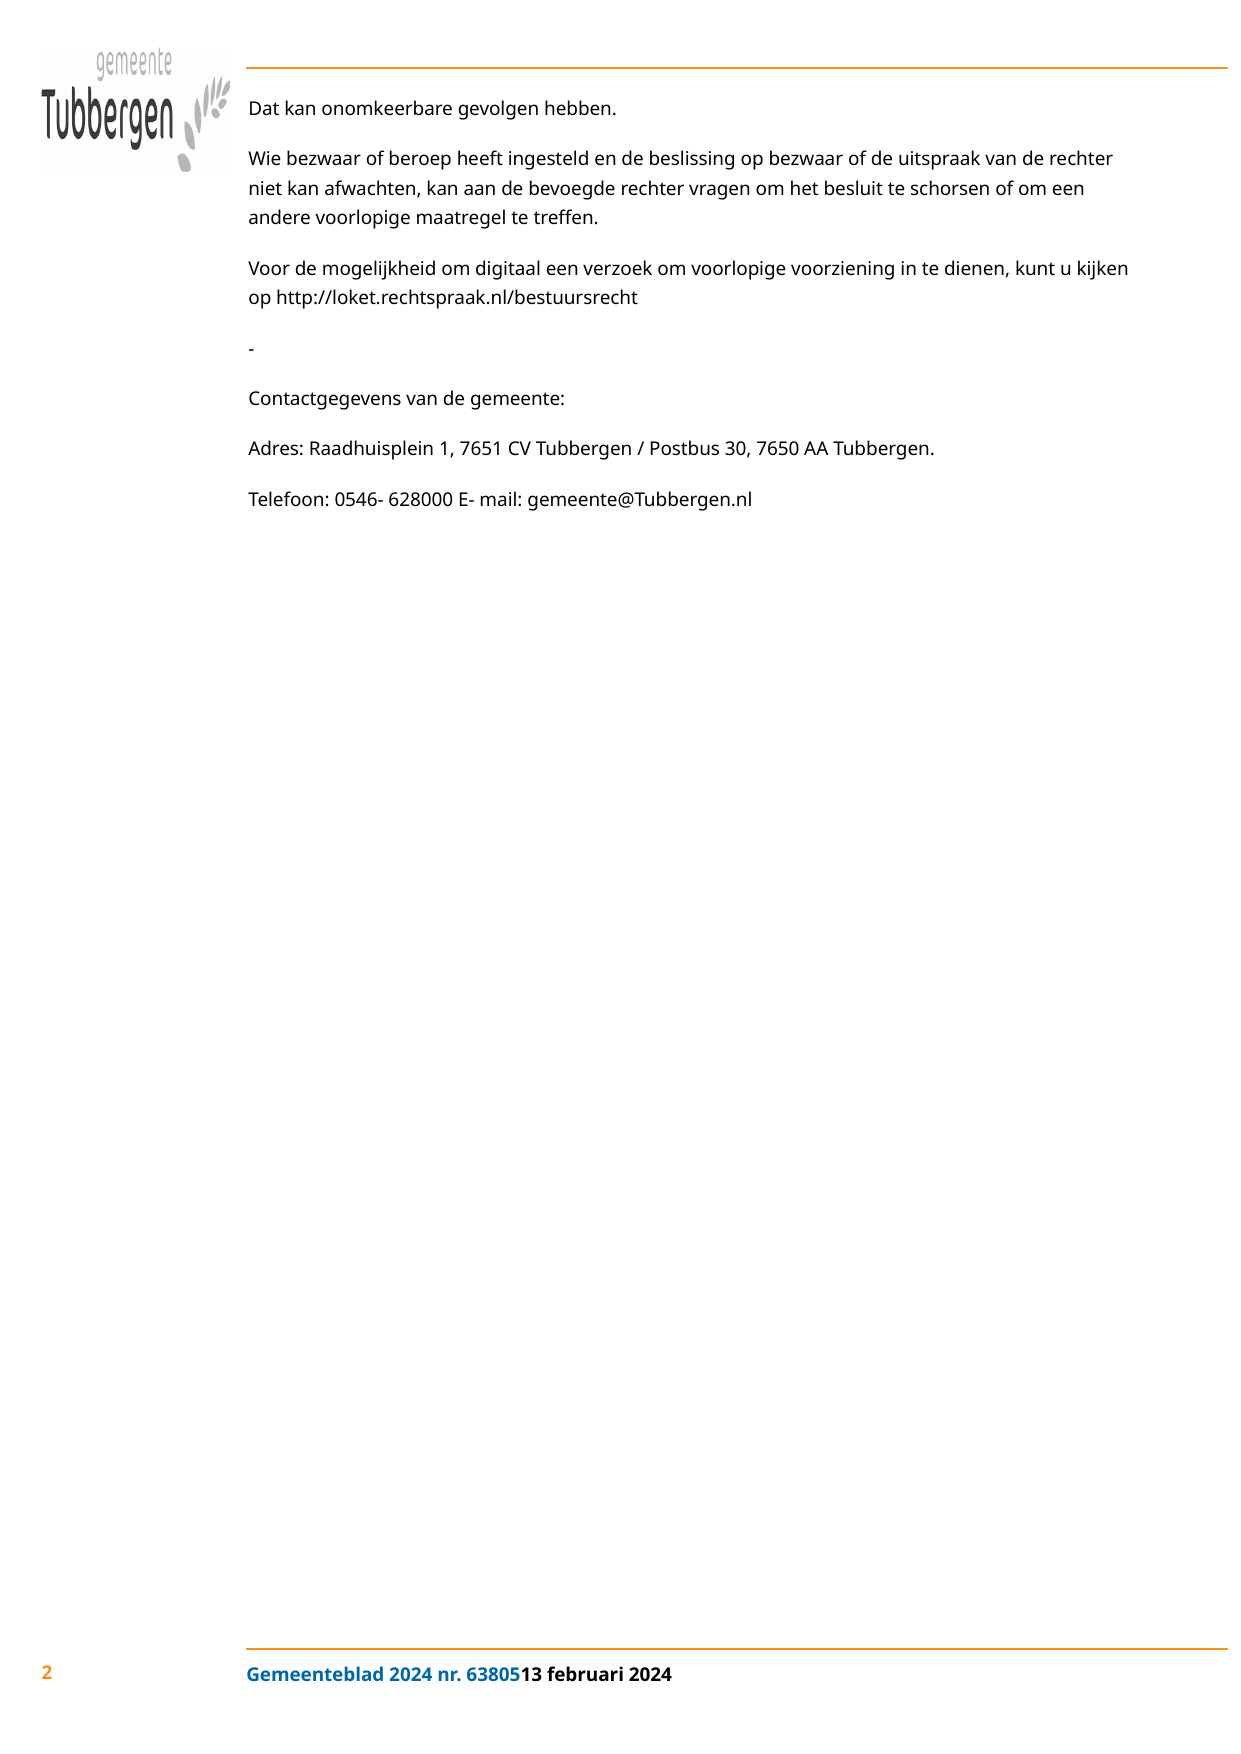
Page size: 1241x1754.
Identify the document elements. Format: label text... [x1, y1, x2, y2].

picture [41, 47, 231, 172]
text Contactgegevens van de gemeente: [248, 385, 1152, 411]
text - [248, 335, 1152, 361]
text Adres: Raadhuisplein 1, 7651 CV Tubbergen / Postbus 30, 7650 AA Tubbergen. [248, 436, 1152, 461]
text Telefoon: 0546- 628000 E- mail: gemeente@Tubbergen.nl [248, 486, 1152, 512]
text Dat kan onomkeerbare gevolgen hebben. [248, 95, 1152, 121]
text Wie bezwaar of beroep heeft ingesteld en de beslissing op bezwaar of de uitspraak van de rechter niet kan afwachten, kan aan de bevoegde rechter vragen om het besluit te schorsen of om een andere voorlopige maatregel te treffen. [248, 145, 1152, 230]
text Voor de mogelijkheid om digitaal een verzoek om voorlopige voorziening in te dienen, kunt u kijken op http://loket.rechtspraak.nl/bestuursrecht [248, 255, 1152, 310]
